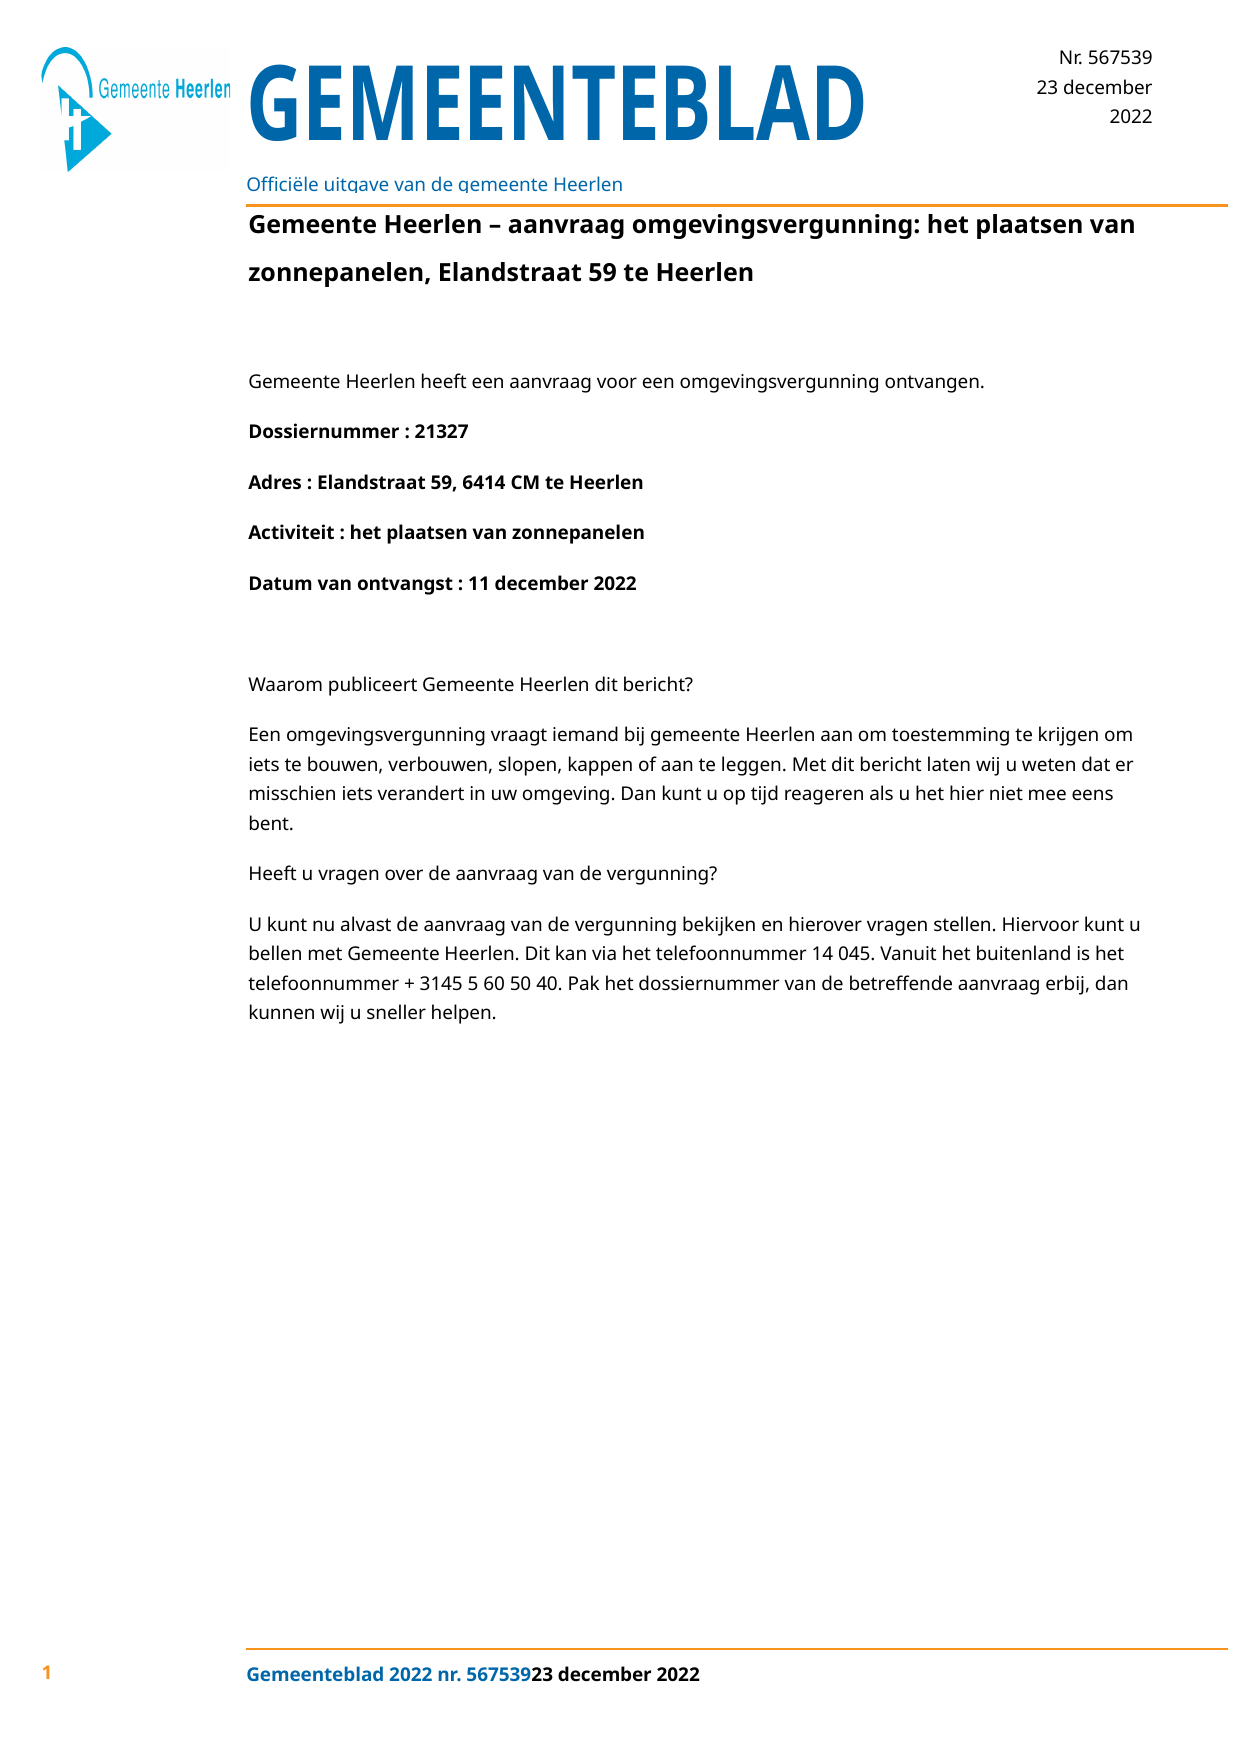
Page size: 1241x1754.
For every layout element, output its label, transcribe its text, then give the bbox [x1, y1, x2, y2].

text Dossiernummer : 21327 [248, 419, 1152, 444]
text Adres : Elandstraat 59, 6414 CM te Heerlen [248, 469, 1152, 495]
text Gemeente Heerlen – aanvraag omgevingsvergunning: het plaatsen van zonnepanelen, Elandstraat 59 te Heerlen [248, 207, 1152, 288]
text Een omgevingsvergunning vraagt iemand bij gemeente Heerlen aan om toestemming te krijgen om iets te bouwen, verbouwen, slopen, kappen of aan te leggen. Met dit bericht laten wij u weten dat er misschien iets verandert in uw omgeving. Dan kunt u op tijd reageren als u het hier niet mee eens bent. [248, 721, 1152, 836]
text Datum van ontvangst : 11 december 2022 [248, 570, 1152, 596]
text Gemeente Heerlen heeft een aanvraag voor een omgevingsvergunning ontvangen. [248, 368, 1152, 394]
picture [41, 47, 231, 172]
text Heeft u vragen over de aanvraag van de vergunning? [248, 860, 1152, 886]
text Waarom publiceert Gemeente Heerlen dit bericht? [248, 671, 1152, 697]
text U kunt nu alvast de aanvraag van de vergunning bekijken en hierover vragen stellen. Hiervoor kunt u bellen met Gemeente Heerlen. Dit kan via het telefoonnummer 14 045. Vanuit het buitenland is het telefoonnummer + 3145 5 60 50 40. Pak het dossiernummer van de betreffende aanvraag erbij, dan kunnen wij u sneller helpen. [248, 911, 1152, 1025]
picture [41, 47, 59, 70]
text Activiteit : het plaatsen van zonnepanelen [248, 519, 1152, 545]
